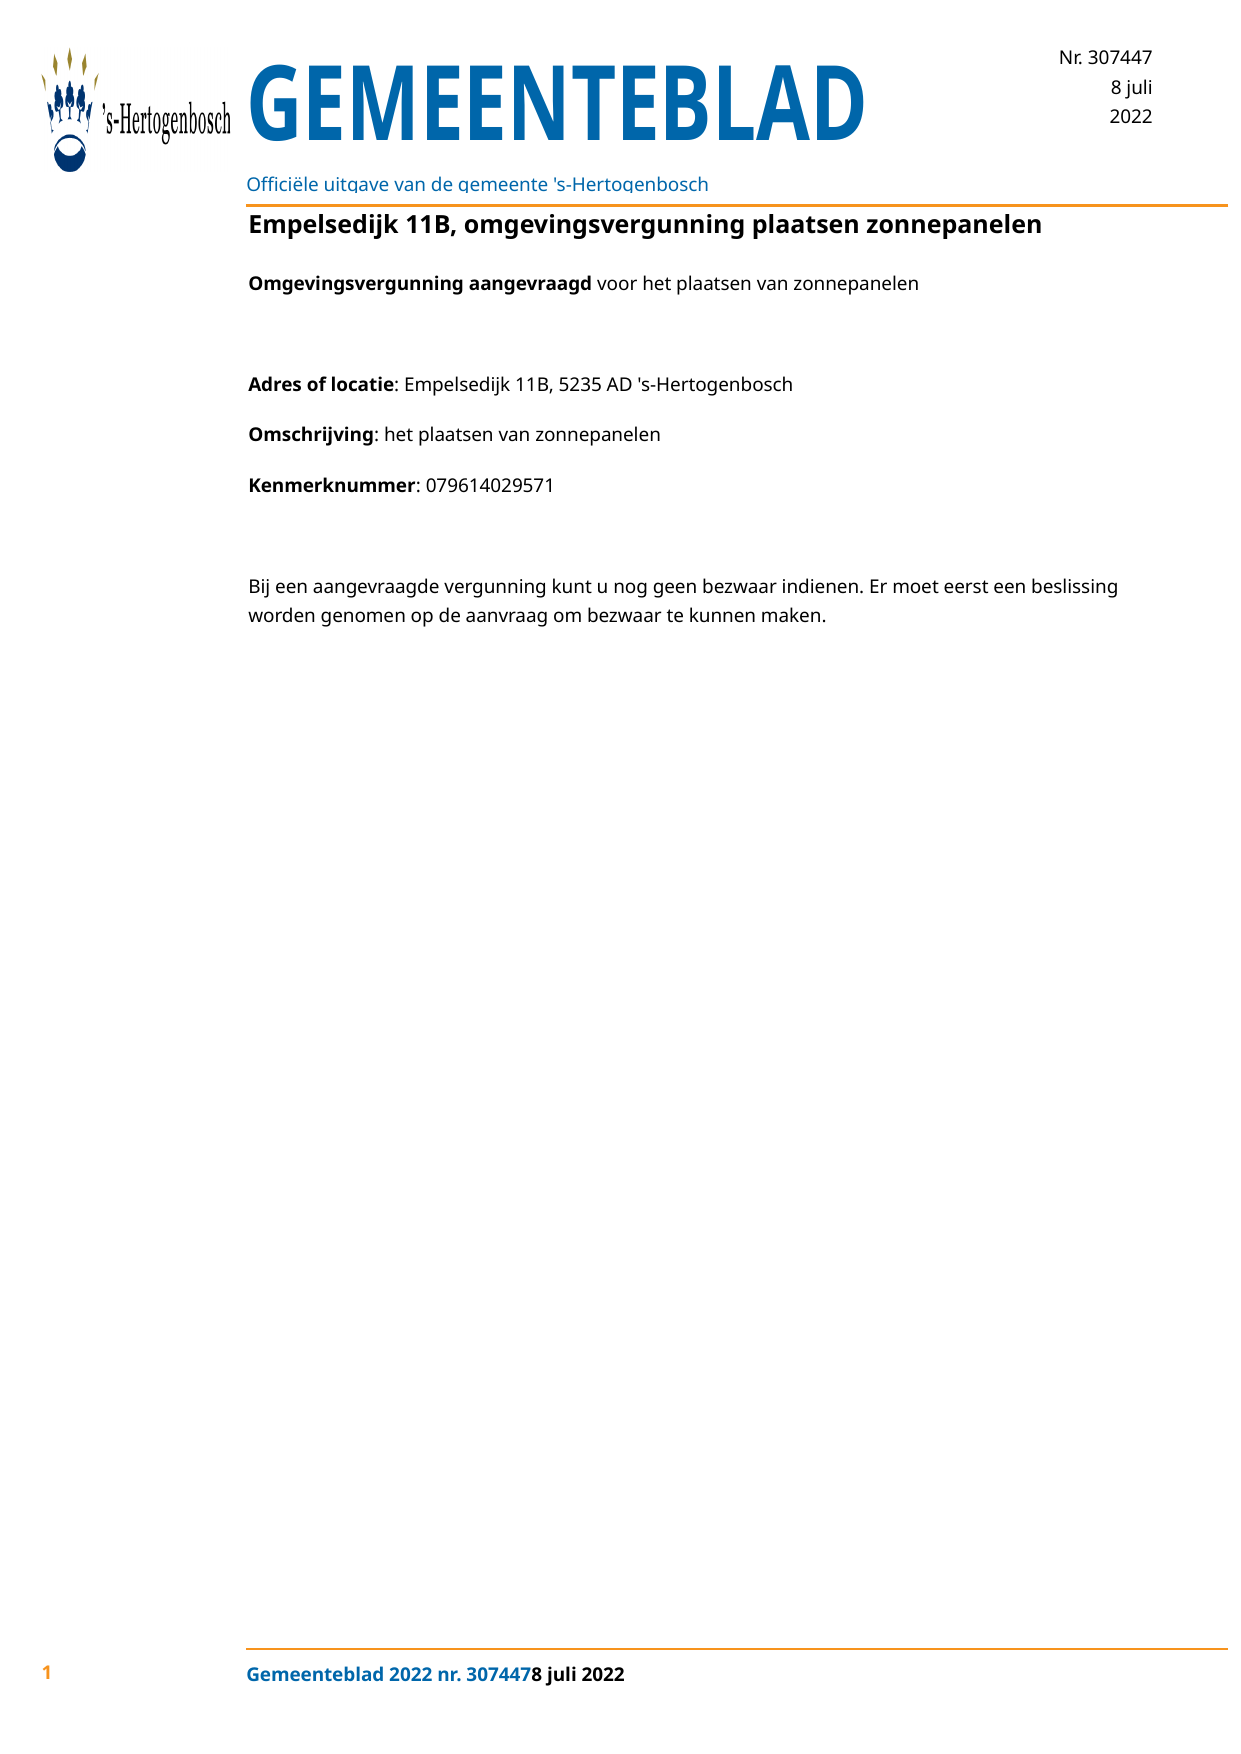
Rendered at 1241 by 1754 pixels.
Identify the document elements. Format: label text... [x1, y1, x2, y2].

text Empelsedijk 11B, omgevingsvergunning plaatsen zonnepanelen [248, 207, 1152, 241]
text Omgevingsvergunning aangevraagd voor het plaatsen van zonnepanelen [248, 270, 1152, 296]
text Omschrijving: het plaatsen van zonnepanelen [248, 422, 1152, 447]
text Adres of locatie: Empelsedijk 11B, 5235 AD 's-Hertogenbosch [248, 371, 1152, 397]
text Bij een aangevraagde vergunning kunt u nog geen bezwaar indienen. Er moet eerst een beslissing worden genomen op de aanvraag om bezwaar te kunnen maken. [248, 573, 1152, 628]
picture [41, 47, 231, 172]
text Kenmerknummer: 079614029571 [248, 472, 1152, 498]
